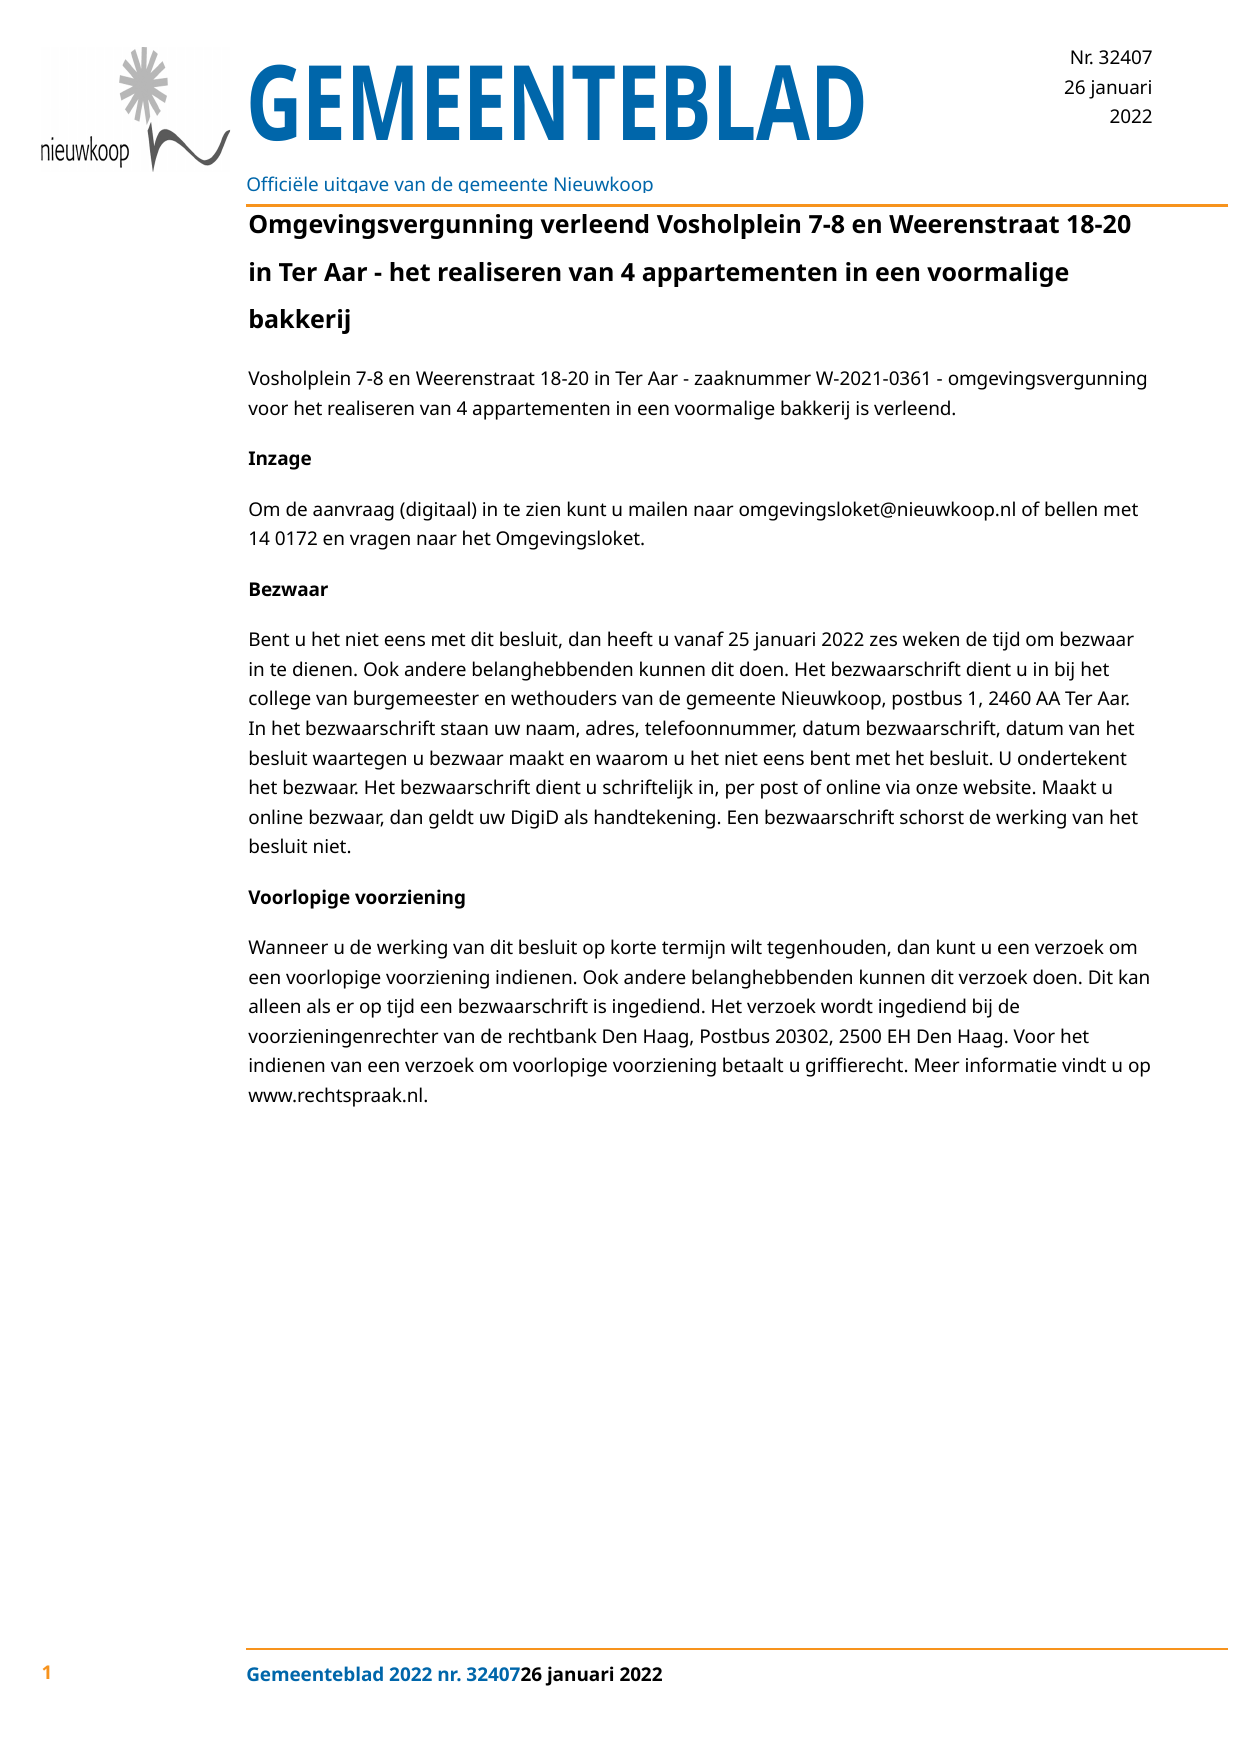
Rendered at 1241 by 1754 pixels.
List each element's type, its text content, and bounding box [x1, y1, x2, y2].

text Om de aanvraag (digitaal) in te zien kunt u mailen naar omgevingsloket@nieuwkoop.nl of bellen met 14 0172 en vragen naar het Omgevingsloket. [248, 496, 1152, 551]
text Bent u het niet eens met dit besluit, dan heeft u vanaf 25 januari 2022 zes weken de tijd om bezwaar in te dienen. Ook andere belanghebbenden kunnen dit doen. Het bezwaarschrift dient u in bij het college van burgemeester en wethouders van de gemeente Nieuwkoop, postbus 1, 2460 AA Ter Aar. In het bezwaarschrift staan uw naam, adres, telefoonnummer, datum bezwaarschrift, datum van het besluit waartegen u bezwaar maakt en waarom u het niet eens bent met het besluit. U ondertekent het bezwaar. Het bezwaarschrift dient u schriftelijk in, per post of online via onze website. Maakt u online bezwaar, dan geldt uw DigiD als handtekening. Een bezwaarschrift schorst de werking van het besluit niet. [248, 626, 1152, 859]
text Inzage [248, 446, 1152, 471]
text Bezwaar [248, 576, 1152, 602]
text Wanneer u de werking van dit besluit op korte termijn wilt tegenhouden, dan kunt u een verzoek om een voorlopige voorziening indienen. Ook andere belanghebbenden kunnen dit verzoek doen. Dit kan alleen als er op tijd een bezwaarschrift is ingediend. Het verzoek wordt ingediend bij de voorzieningenrechter van de rechtbank Den Haag, Postbus 20302, 2500 EH Den Haag. Voor het indienen van een verzoek om voorlopige voorziening betaalt u griffierecht. Meer informatie vindt u op www.rechtspraak.nl. [248, 934, 1152, 1108]
text Vosholplein 7-8 en Weerenstraat 18-20 in Ter Aar - zaaknummer W-2021-0361 - omgevingsvergunning voor het realiseren van 4 appartementen in een voormalige bakkerij is verleend. [248, 366, 1152, 421]
text Voorlopige voorziening [248, 884, 1152, 909]
text Omgevingsvergunning verleend Vosholplein 7-8 en Weerenstraat 18-20 in Ter Aar - het realiseren van 4 appartementen in een voormalige bakkerij [248, 207, 1152, 336]
picture [41, 47, 231, 172]
